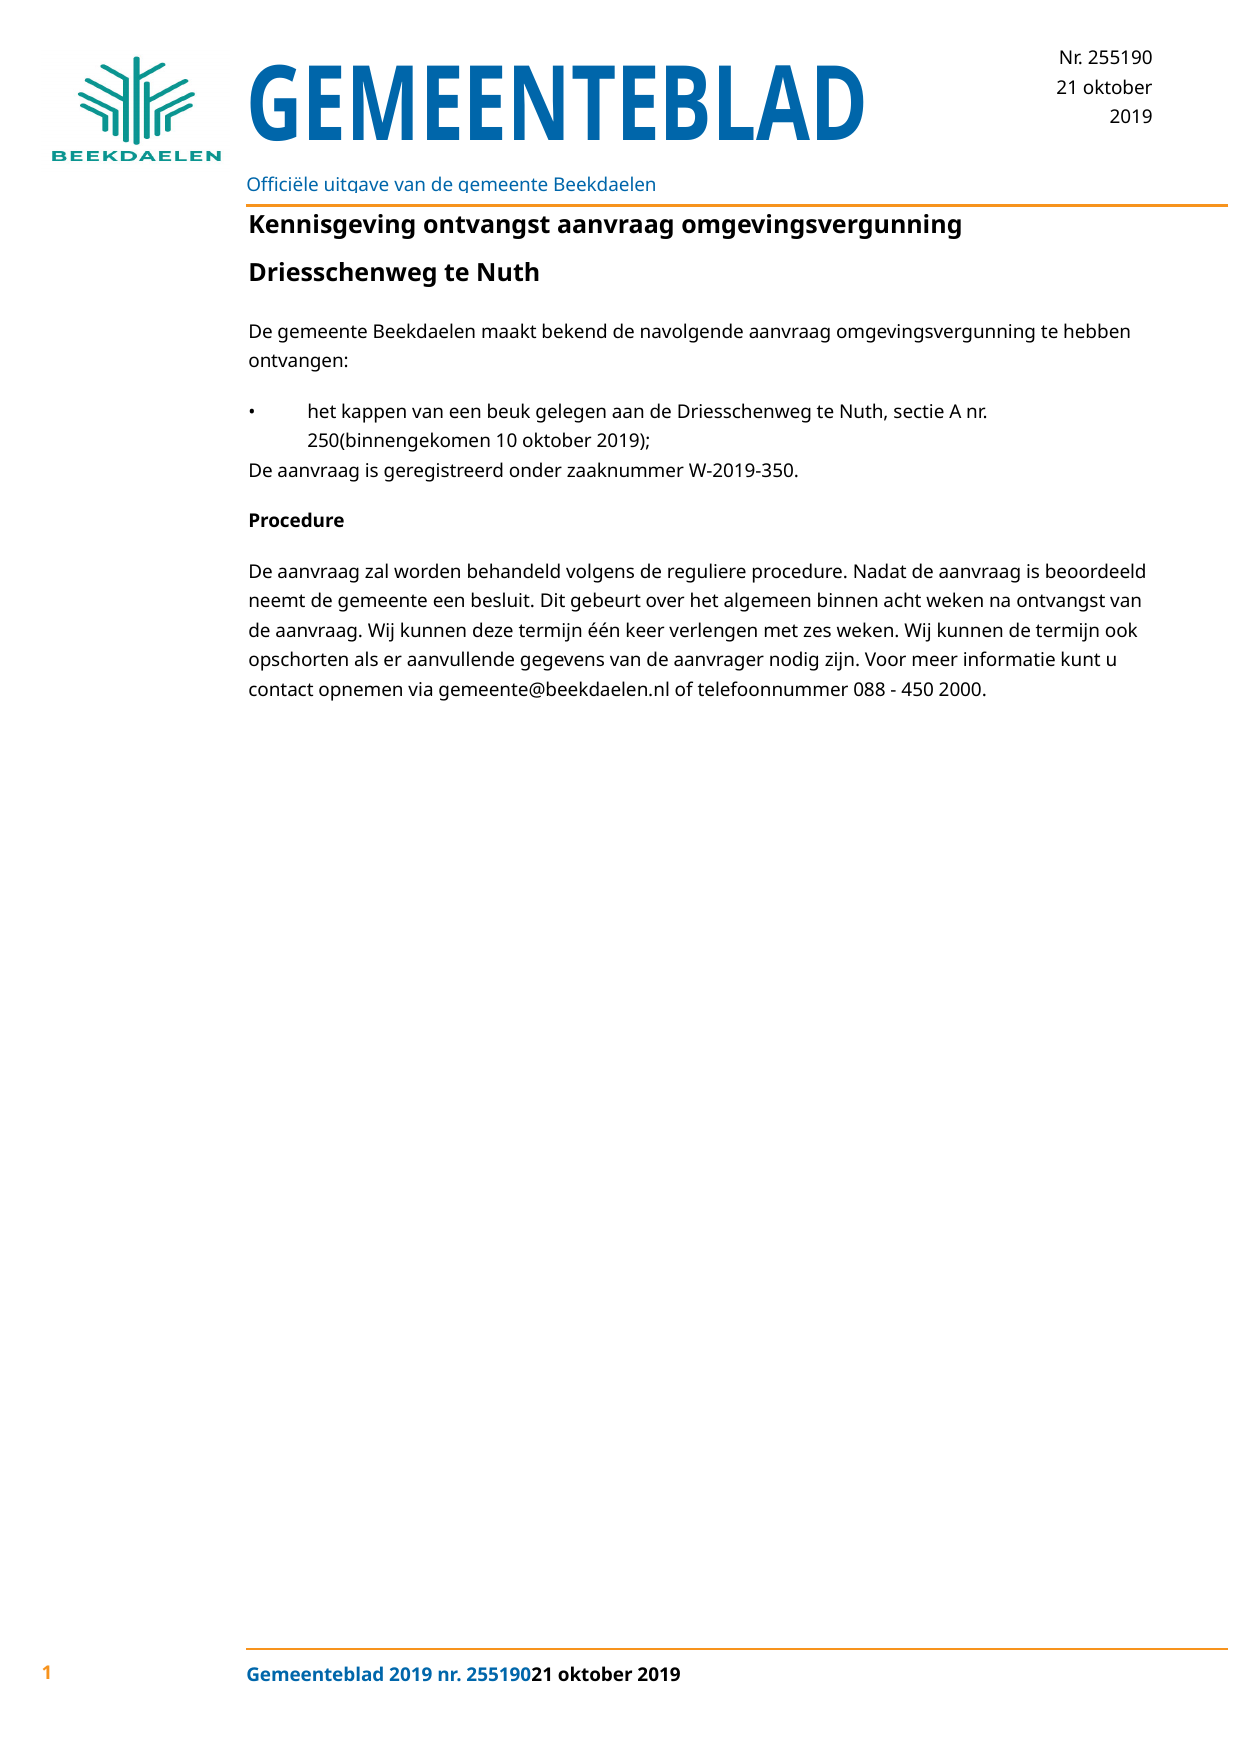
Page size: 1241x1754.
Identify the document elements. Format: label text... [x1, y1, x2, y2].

picture [41, 47, 231, 172]
text Procedure [248, 507, 1152, 533]
text De gemeente Beekdaelen maakt bekend de navolgende aanvraag omgevingsvergunning te hebben ontvangen: [248, 318, 1152, 373]
list het kappen van een beuk gelegen aan de Driesschenweg te Nuth, sectie A nr. 250(binnengekomen 10 oktober 2019); [248, 398, 1152, 453]
text De aanvraag zal worden behandeld volgens de reguliere procedure. Nadat de aanvraag is beoordeeld neemt de gemeente een besluit. Dit gebeurt over het algemeen binnen acht weken na ontvangst van de aanvraag. Wij kunnen deze termijn één keer verlengen met zes weken. Wij kunnen de termijn ook opschorten als er aanvullende gegevens van de aanvrager nodig zijn. Voor meer informatie kunt u contact opnemen via gemeente@beekdaelen.nl of telefoonnummer 088 - 450 2000. [248, 558, 1152, 702]
text Kennisgeving ontvangst aanvraag omgevingsvergunning Driesschenweg te Nuth [248, 207, 1152, 288]
text De aanvraag is geregistreerd onder zaaknummer W-2019-350. [248, 457, 1152, 483]
